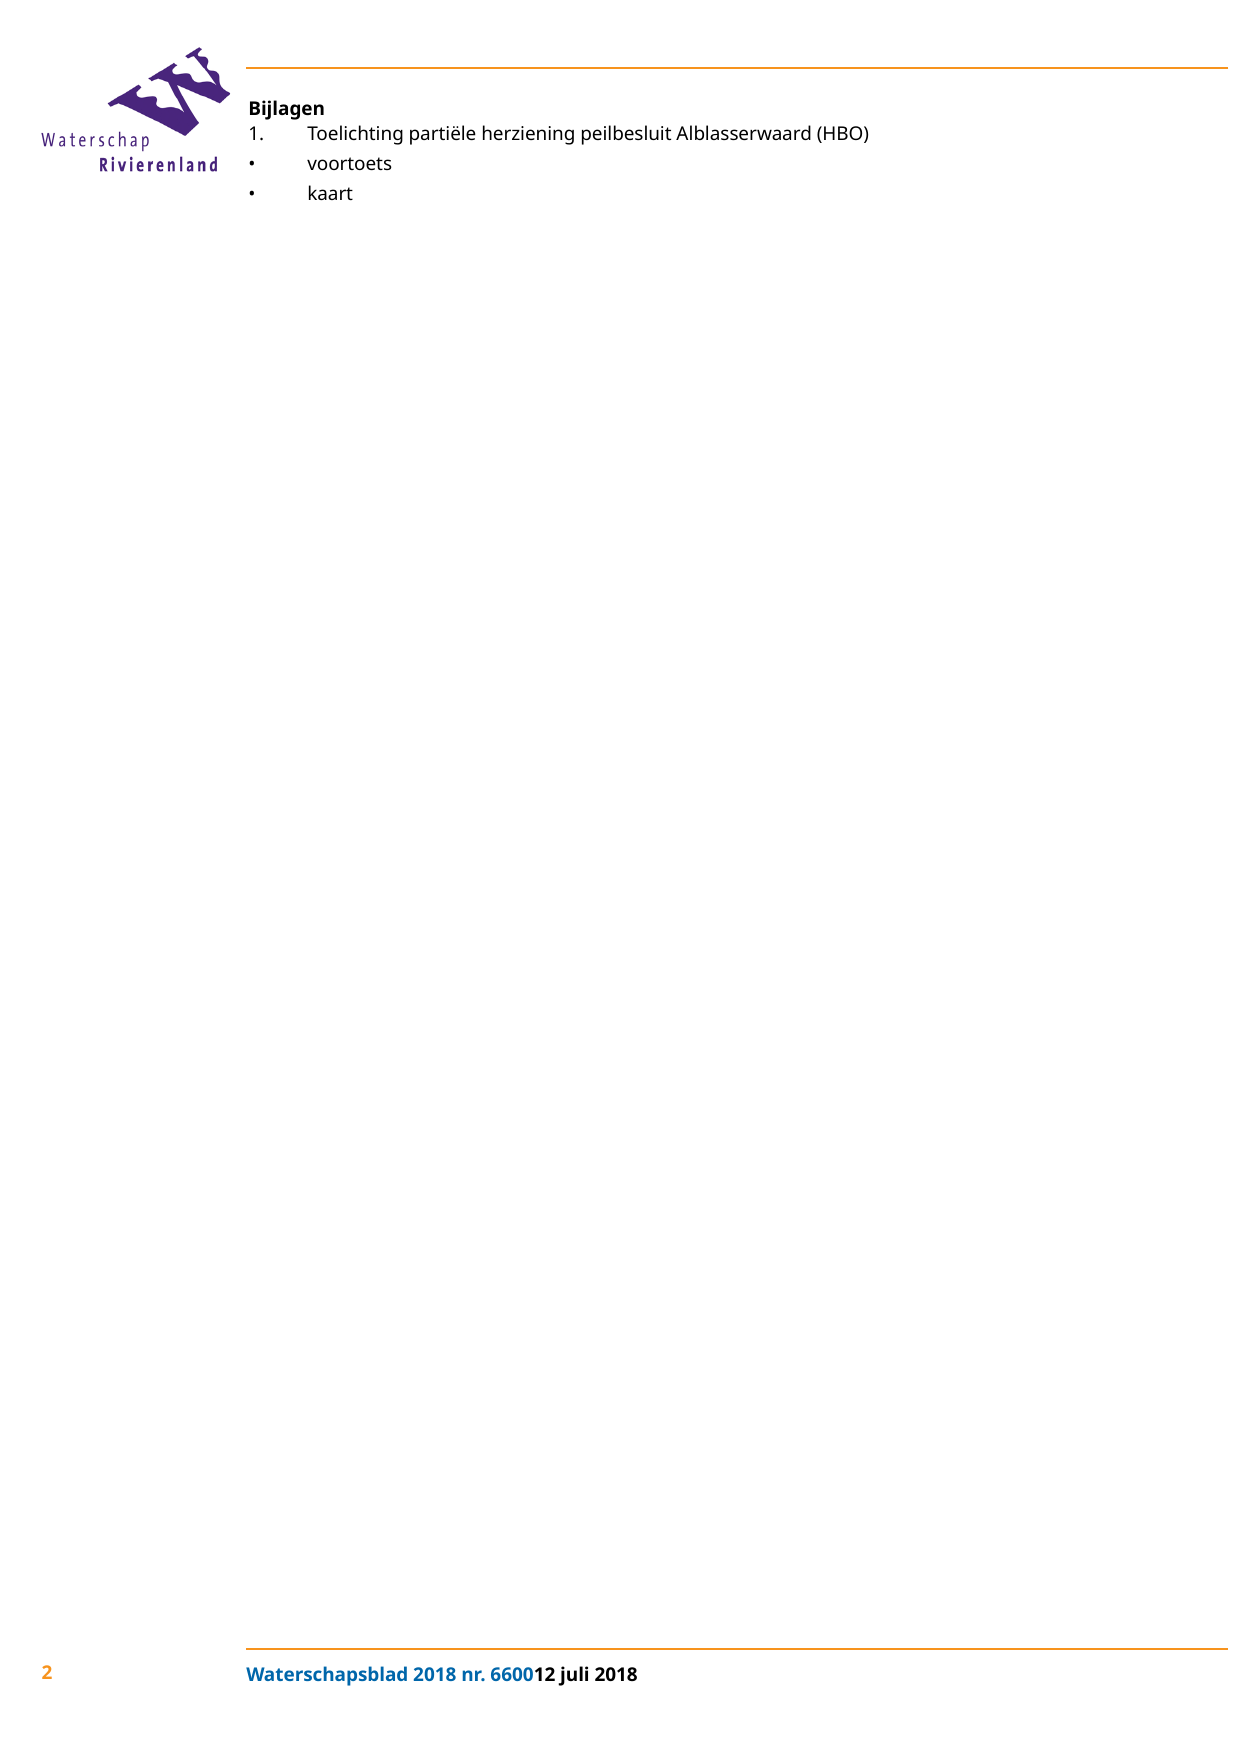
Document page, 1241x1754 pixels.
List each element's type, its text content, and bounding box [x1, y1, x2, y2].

list Toelichting partiële herziening peilbesluit Alblasserwaard (HBO) [248, 121, 1152, 146]
list kaart [248, 180, 1152, 206]
picture [41, 47, 231, 172]
list voortoets [248, 150, 1152, 176]
text Bijlagen [248, 95, 1152, 121]
